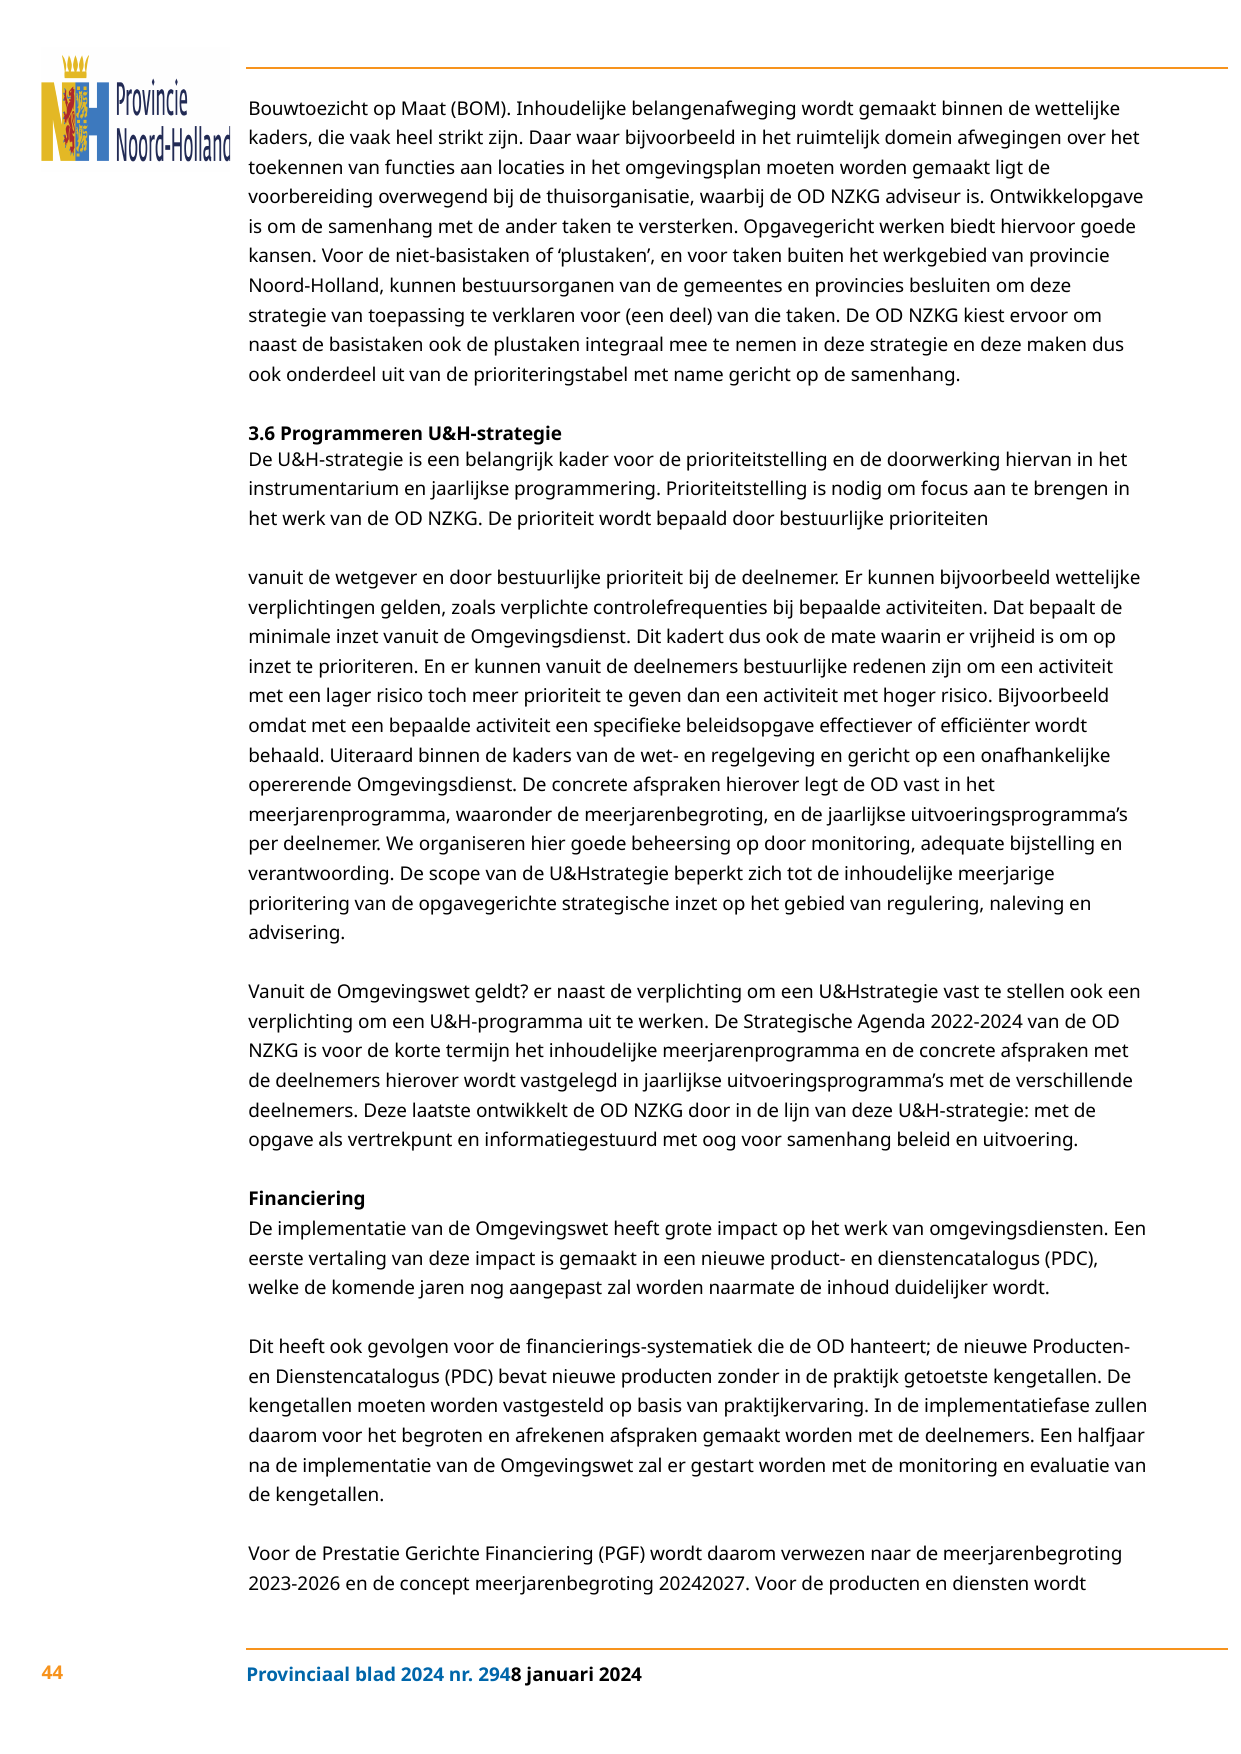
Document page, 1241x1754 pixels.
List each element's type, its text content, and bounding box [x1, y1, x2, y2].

text Dit heeft ook gevolgen voor de financierings-systematiek die de OD hanteert; de nieuwe Producten- en Dienstencatalogus (PDC) bevat nieuwe producten zonder in de praktijk getoetste kengetallen. De kengetallen moeten worden vastgesteld op basis van praktijkervaring. In de implementatiefase zullen daarom voor het begroten en afrekenen afspraken gemaakt worden met de deelnemers. Een halfjaar na de implementatie van de Omgevingswet zal er gestart worden met de monitoring en evaluatie van de kengetallen. [248, 1333, 1152, 1507]
text vanuit de wetgever en door bestuurlijke prioriteit bij de deelnemer. Er kunnen bijvoorbeeld wettelijke verplichtingen gelden, zoals verplichte controlefrequenties bij bepaalde activiteiten. Dat bepaalt de minimale inzet vanuit de Omgevingsdienst. Dit kadert dus ook de mate waarin er vrijheid is om op inzet te prioriteren. En er kunnen vanuit de deelnemers bestuurlijke redenen zijn om een activiteit met een lager risico toch meer prioriteit te geven dan een activiteit met hoger risico. Bijvoorbeeld omdat met een bepaalde activiteit een specifieke beleidsopgave effectiever of efficiënter wordt behaald. Uiteraard binnen de kaders van de wet- en regelgeving en gericht op een onafhankelijke opererende Omgevingsdienst. De concrete afspraken hierover legt de OD vast in het meerjarenprogramma, waaronder de meerjarenbegroting, en de jaarlijkse uitvoeringsprogramma’s per deelnemer. We organiseren hier goede beheersing op door monitoring, adequate bijstelling en verantwoording. De scope van de U&Hstrategie beperkt zich tot de inhoudelijke meerjarige prioritering van de opgavegerichte strategische inzet op het gebied van regulering, naleving en advisering. [248, 564, 1152, 945]
picture [41, 47, 231, 172]
text 3.6 Programmeren U&H-strategie [248, 420, 1152, 446]
text Financiering [248, 1186, 1152, 1211]
text De implementatie van de Omgevingswet heeft grote impact op het werk van omgevingsdiensten. Een eerste vertaling van deze impact is gemaakt in een nieuwe product- en dienstencatalogus (PDC), welke de komende jaren nog aangepast zal worden naarmate de inhoud duidelijker wordt. [248, 1215, 1152, 1300]
text Bouwtoezicht op Maat (BOM). Inhoudelijke belangenafweging wordt gemaakt binnen de wettelijke kaders, die vaak heel strikt zijn. Daar waar bijvoorbeeld in het ruimtelijk domein afwegingen over het toekennen van functies aan locaties in het omgevingsplan moeten worden gemaakt ligt de voorbereiding overwegend bij de thuisorganisatie, waarbij de OD NZKG adviseur is. Ontwikkelopgave is om de samenhang met de ander taken te versterken. Opgavegericht werken biedt hiervoor goede kansen. Voor de niet-basistaken of ‘plustaken’, en voor taken buiten het werkgebied van provincie Noord-Holland, kunnen bestuursorganen van de gemeentes en provincies besluiten om deze strategie van toepassing te verklaren voor (een deel) van die taken. De OD NZKG kiest ervoor om naast de basistaken ook de plustaken integraal mee te nemen in deze strategie en deze maken dus ook onderdeel uit van de prioriteringstabel met name gericht op de samenhang. [248, 95, 1152, 387]
text Voor de Prestatie Gerichte Financiering (PGF) wordt daarom verwezen naar de meerjarenbegroting 2023-2026 en de concept meerjarenbegroting 20242027. Voor de producten en diensten wordt [248, 1541, 1152, 1596]
text De U&H-strategie is een belangrijk kader voor de prioriteitstelling en de doorwerking hiervan in het instrumentarium en jaarlijkse programmering. Prioriteitstelling is nodig om focus aan te brengen in het werk van de OD NZKG. De prioriteit wordt bepaald door bestuurlijke prioriteiten [248, 446, 1152, 531]
text Vanuit de Omgevingswet geldt? er naast de verplichting om een U&Hstrategie vast te stellen ook een verplichting om een U&H-programma uit te werken. De Strategische Agenda 2022-2024 van de OD NZKG is voor de korte termijn het inhoudelijke meerjarenprogramma en de concrete afspraken met de deelnemers hierover wordt vastgelegd in jaarlijkse uitvoeringsprogramma’s met de verschillende deelnemers. Deze laatste ontwikkelt de OD NZKG door in de lijn van deze U&H-strategie: met de opgave als vertrekpunt en informatiegestuurd met oog voor samenhang beleid en uitvoering. [248, 978, 1152, 1152]
